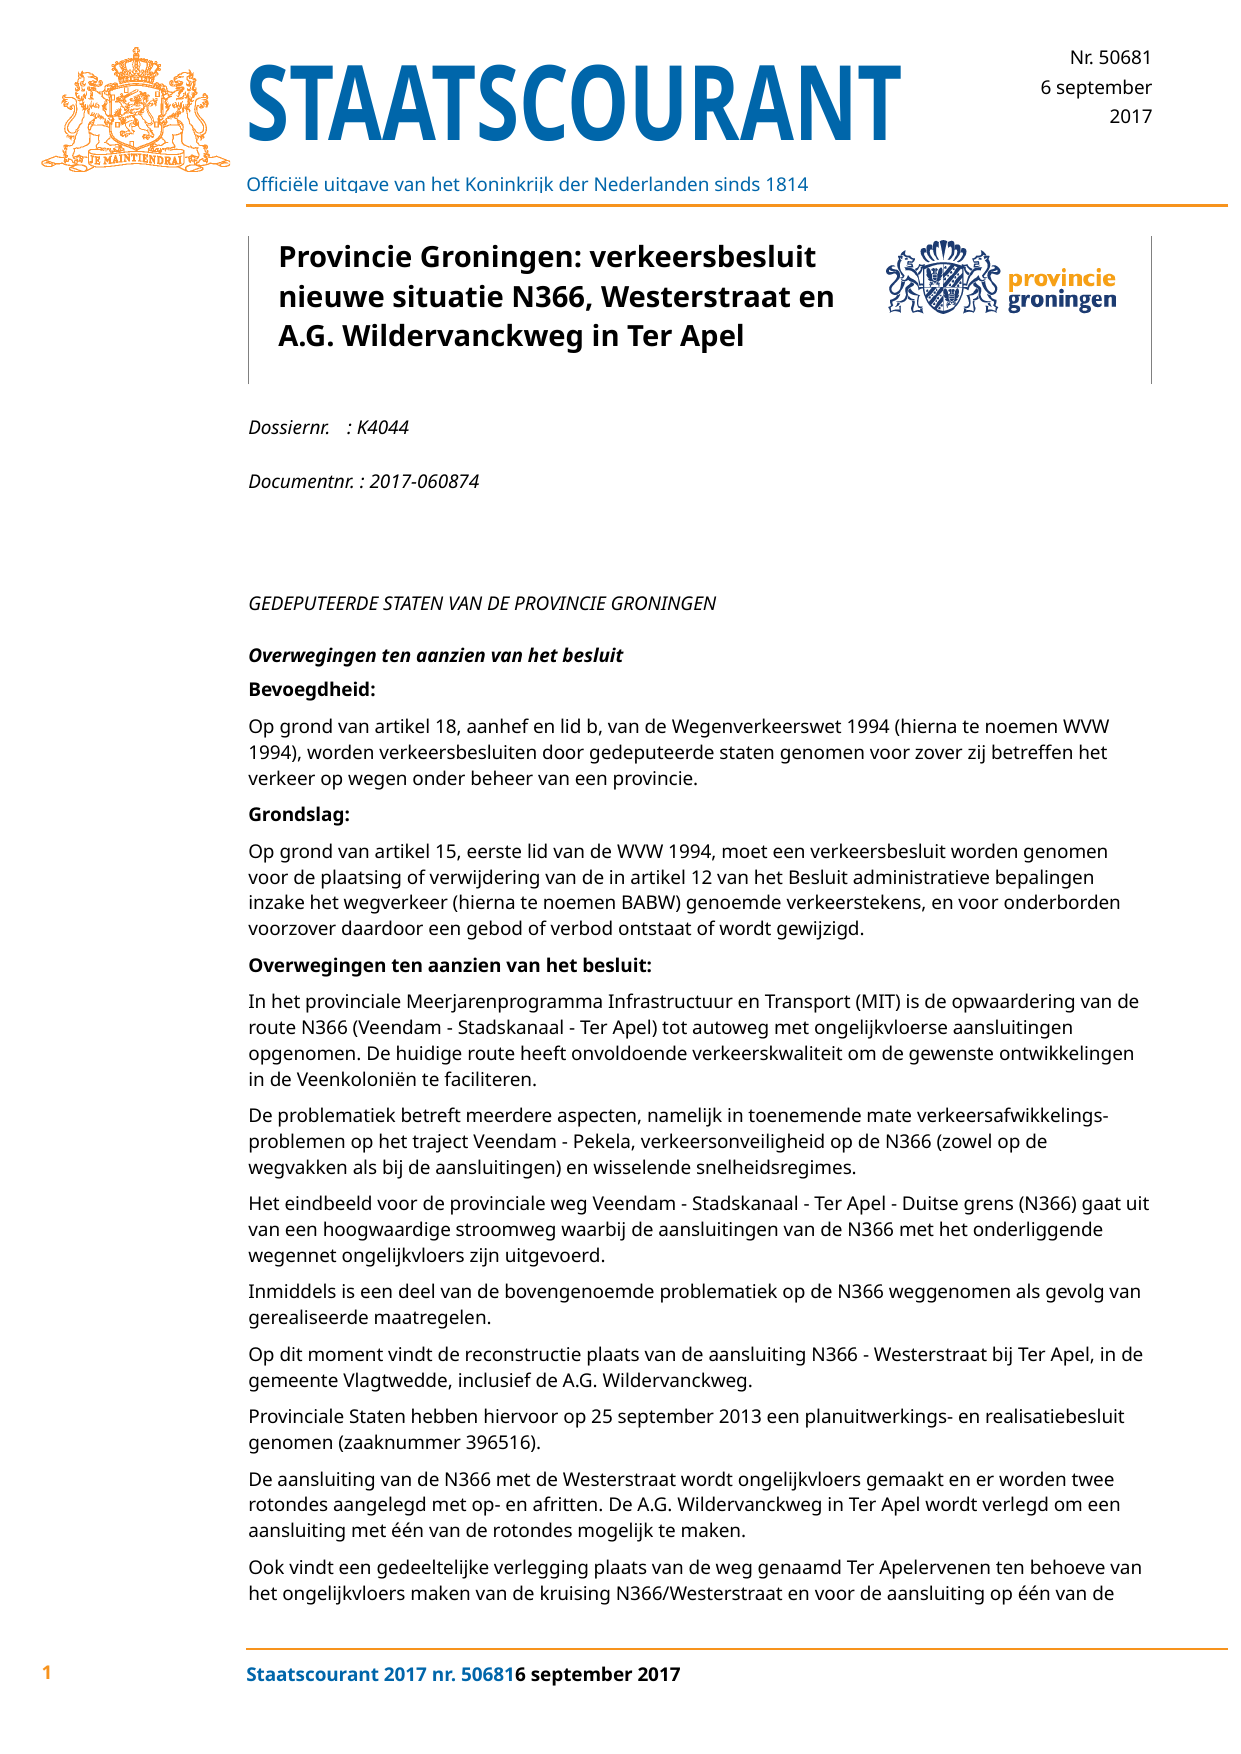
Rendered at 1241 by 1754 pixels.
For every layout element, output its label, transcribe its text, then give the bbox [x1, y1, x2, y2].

text Grondslag: [248, 801, 1152, 827]
text Inmiddels is een deel van de bovengenoemde problematiek op de N366 weggenomen als gevolg van gerealiseerde maatregelen. [248, 1279, 1152, 1330]
text In het provinciale Meerjarenprogramma Infrastructuur en Transport (MIT) is de opwaardering van de route N366 (Veendam - Stadskanaal - Ter Apel) tot autoweg met ongelijkvloerse aansluitingen opgenomen. De huidige route heeft onvoldoende verkeerskwaliteit om de gewenste ontwikkelingen in de Veenkoloniën te faciliteren. [248, 989, 1152, 1092]
text Overwegingen ten aanzien van het besluit: [248, 952, 1152, 978]
text Dossiernr. : K4044 [248, 414, 1152, 440]
text Overwegingen ten aanzien van het besluit [248, 643, 1152, 668]
picture [41, 47, 231, 172]
text Op grond van artikel 15, eerste lid van de WVW 1994, moet een verkeersbesluit worden genomen voor de plaatsing of verwijdering van de in artikel 12 van het Besluit administratieve bepalingen inzake het wegverkeer (hierna te noemen BABW) genoemde verkeerstekens, en voor onderborden voorzover daardoor een gebod of verbod ontstaat of wordt gewijzigd. [248, 838, 1152, 941]
text Het eindbeeld voor de provinciale weg Veendam - Stadskanaal - Ter Apel - Duitse grens (N366) gaat uit van een hoogwaardige stroomweg waarbij de aansluitingen van de N366 met het onderliggende wegennet ongelijkvloers zijn uitgevoerd. [248, 1191, 1152, 1268]
text Ook vindt een gedeeltelijke verlegging plaats van de weg genaamd Ter Apelervenen ten behoeve van het ongelijkvloers maken van de kruising N366/Westerstraat en voor de aansluiting op één van de [248, 1554, 1152, 1606]
picture [882, 236, 1119, 316]
text Bevoegdheid: [248, 677, 1152, 702]
table_header [850, 236, 1151, 384]
text Op grond van artikel 18, aanhef en lid b, van de Wegenverkeerswet 1994 (hierna te noemen WVW 1994), worden verkeersbesluiten door gedeputeerde staten genomen voor zover zij betreffen het verkeer op wegen onder beheer van een provincie. [248, 713, 1152, 791]
text Op dit moment vindt de reconstructie plaats van de aansluiting N366 - Westerstraat bij Ter Apel, in de gemeente Vlagtwedde, inclusief de A.G. Wildervanckweg. [248, 1341, 1152, 1393]
text Documentnr. : 2017-060874 [248, 468, 1152, 494]
text De problematiek betreft meerdere aspecten, namelijk in toenemende mate verkeersafwikkelings- problemen op het traject Veendam - Pekela, verkeersonveiligheid op de N366 (zowel op de wegvakken als bij de aansluitingen) en wisselende snelheidsregimes. [248, 1102, 1152, 1180]
text GEDEPUTEERDE STATEN VAN DE PROVINCIE GRONINGEN [248, 590, 1152, 616]
text Provinciale Staten hebben hiervoor op 25 september 2013 een planuitwerkings- en realisatiebesluit genomen (zaaknummer 396516). [248, 1403, 1152, 1455]
text De aansluiting van de N366 met de Westerstraat wordt ongelijkvloers gemaakt en er worden twee rotondes aangelegd met op- en afritten. De A.G. Wildervanckweg in Ter Apel wordt verlegd om een aansluiting met één van de rotondes mogelijk te maken. [248, 1466, 1152, 1543]
table_header Provincie Groningen: verkeersbesluit nieuwe situatie N366, Westerstraat en A.G. Wildervanckweg in Ter Apel [249, 236, 850, 384]
